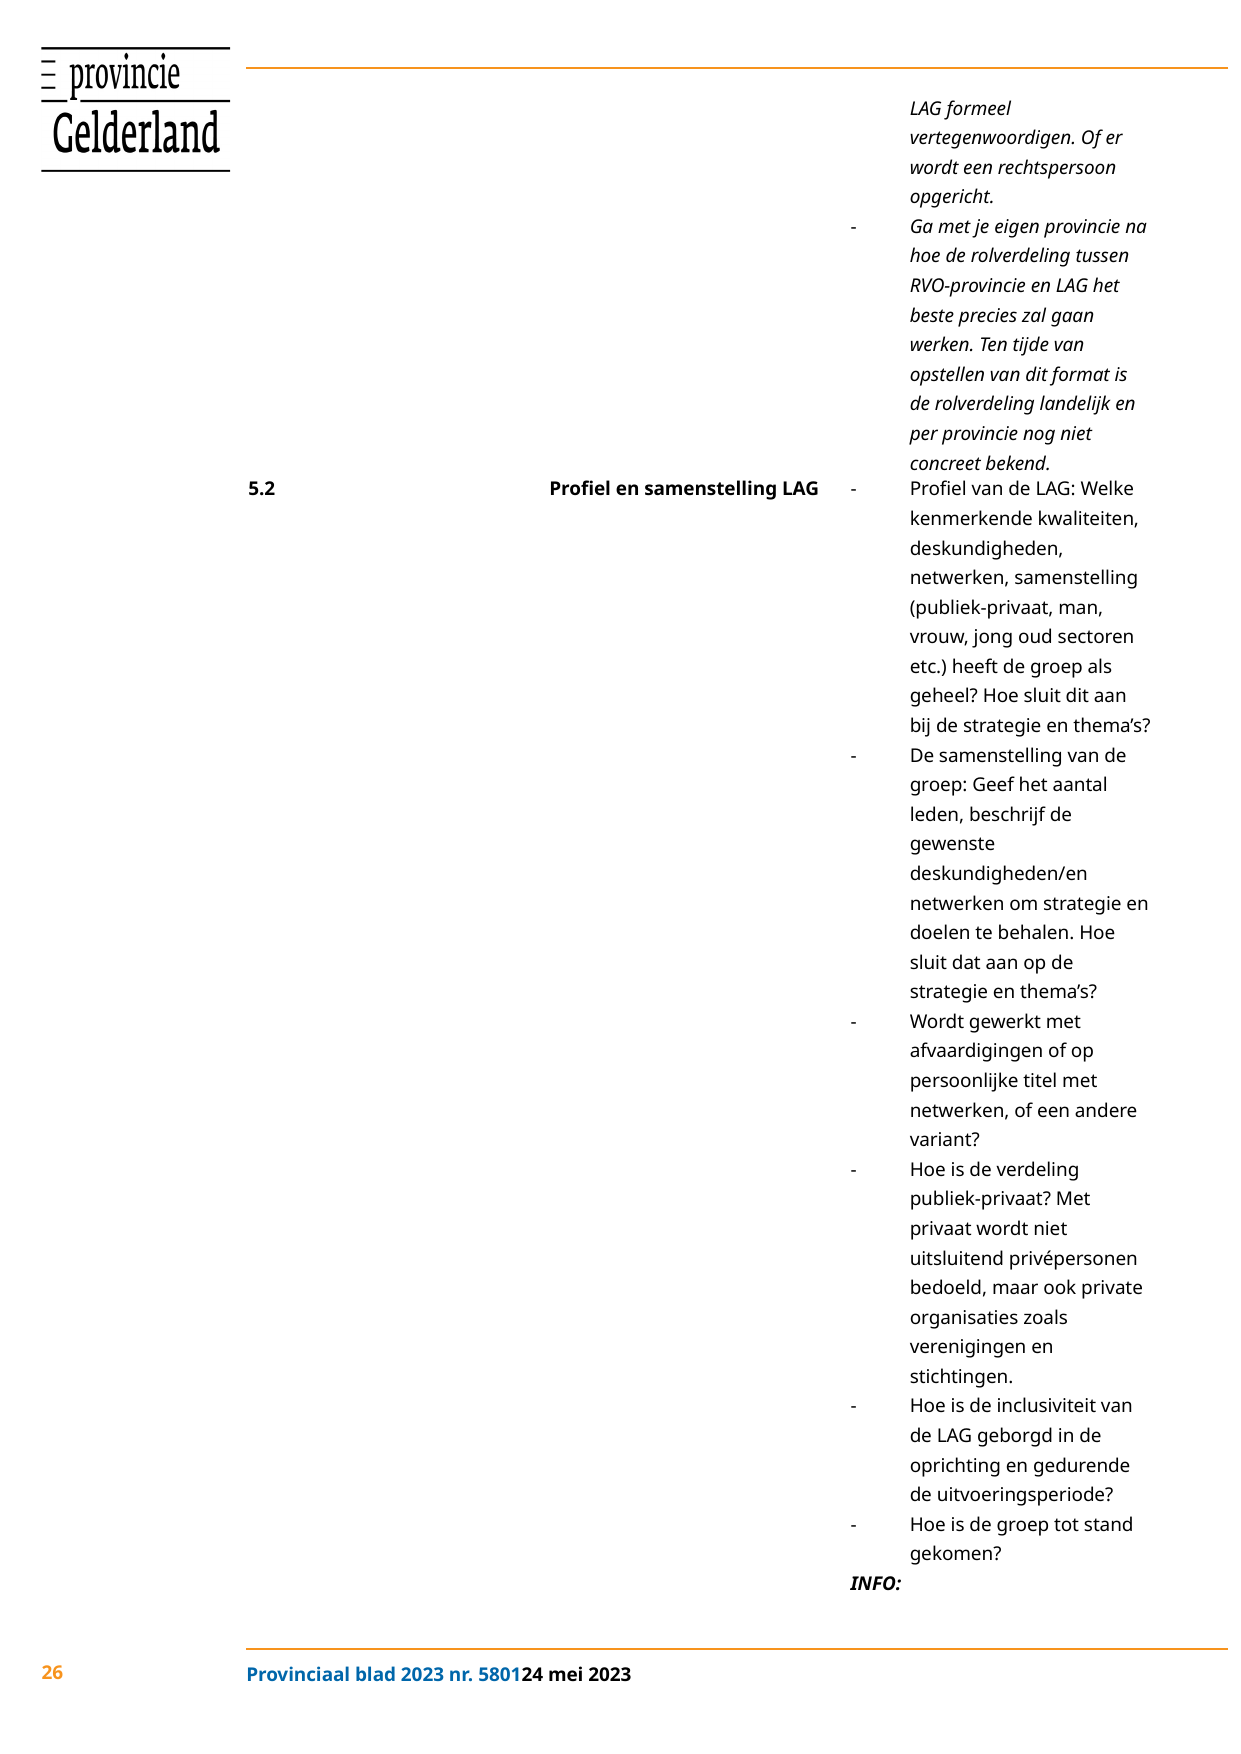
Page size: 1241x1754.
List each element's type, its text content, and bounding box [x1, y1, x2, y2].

table_cell [248, 95, 549, 476]
table_cell LAG formeel vertegenwoordigen. Of er wordt een rechtspersoon opgericht. Ga met je eigen provincie na hoe de rolverdeling tussen RVO-provincie en LAG het beste precies zal gaan werken. Ten tijde van opstellen van dit format is de rolverdeling landelijk en per provincie nog niet concreet bekend. [850, 95, 1152, 476]
picture [41, 47, 231, 172]
table_cell [549, 95, 850, 476]
table_cell Profiel en samenstelling LAG [549, 476, 850, 1596]
table_cell 5.2 [248, 476, 549, 1596]
table_cell Profiel van de LAG: Welke kenmerkende kwaliteiten, deskundigheden, netwerken, samenstelling (publiek-privaat, man, vrouw, jong oud sectoren etc.) heeft de groep als geheel? Hoe sluit dit aan bij de strategie en thema’s? De samenstelling van de groep: Geef het aantal leden, beschrijf de gewenste deskundigheden/en netwerken om strategie en doelen te behalen. Hoe sluit dat aan op de strategie en thema’s? Wordt gewerkt met afvaardigingen of op persoonlijke titel met netwerken, of een andere variant? Hoe is de verdeling publiek-privaat? Met privaat wordt niet uitsluitend privépersonen bedoeld, maar ook private organisaties zoals verenigingen en stichtingen. Hoe is de inclusiviteit van de LAG geborgd in de oprichting en gedurende de uitvoeringsperiode? Hoe is de groep tot stand gekomen? INFO: [850, 476, 1152, 1596]
